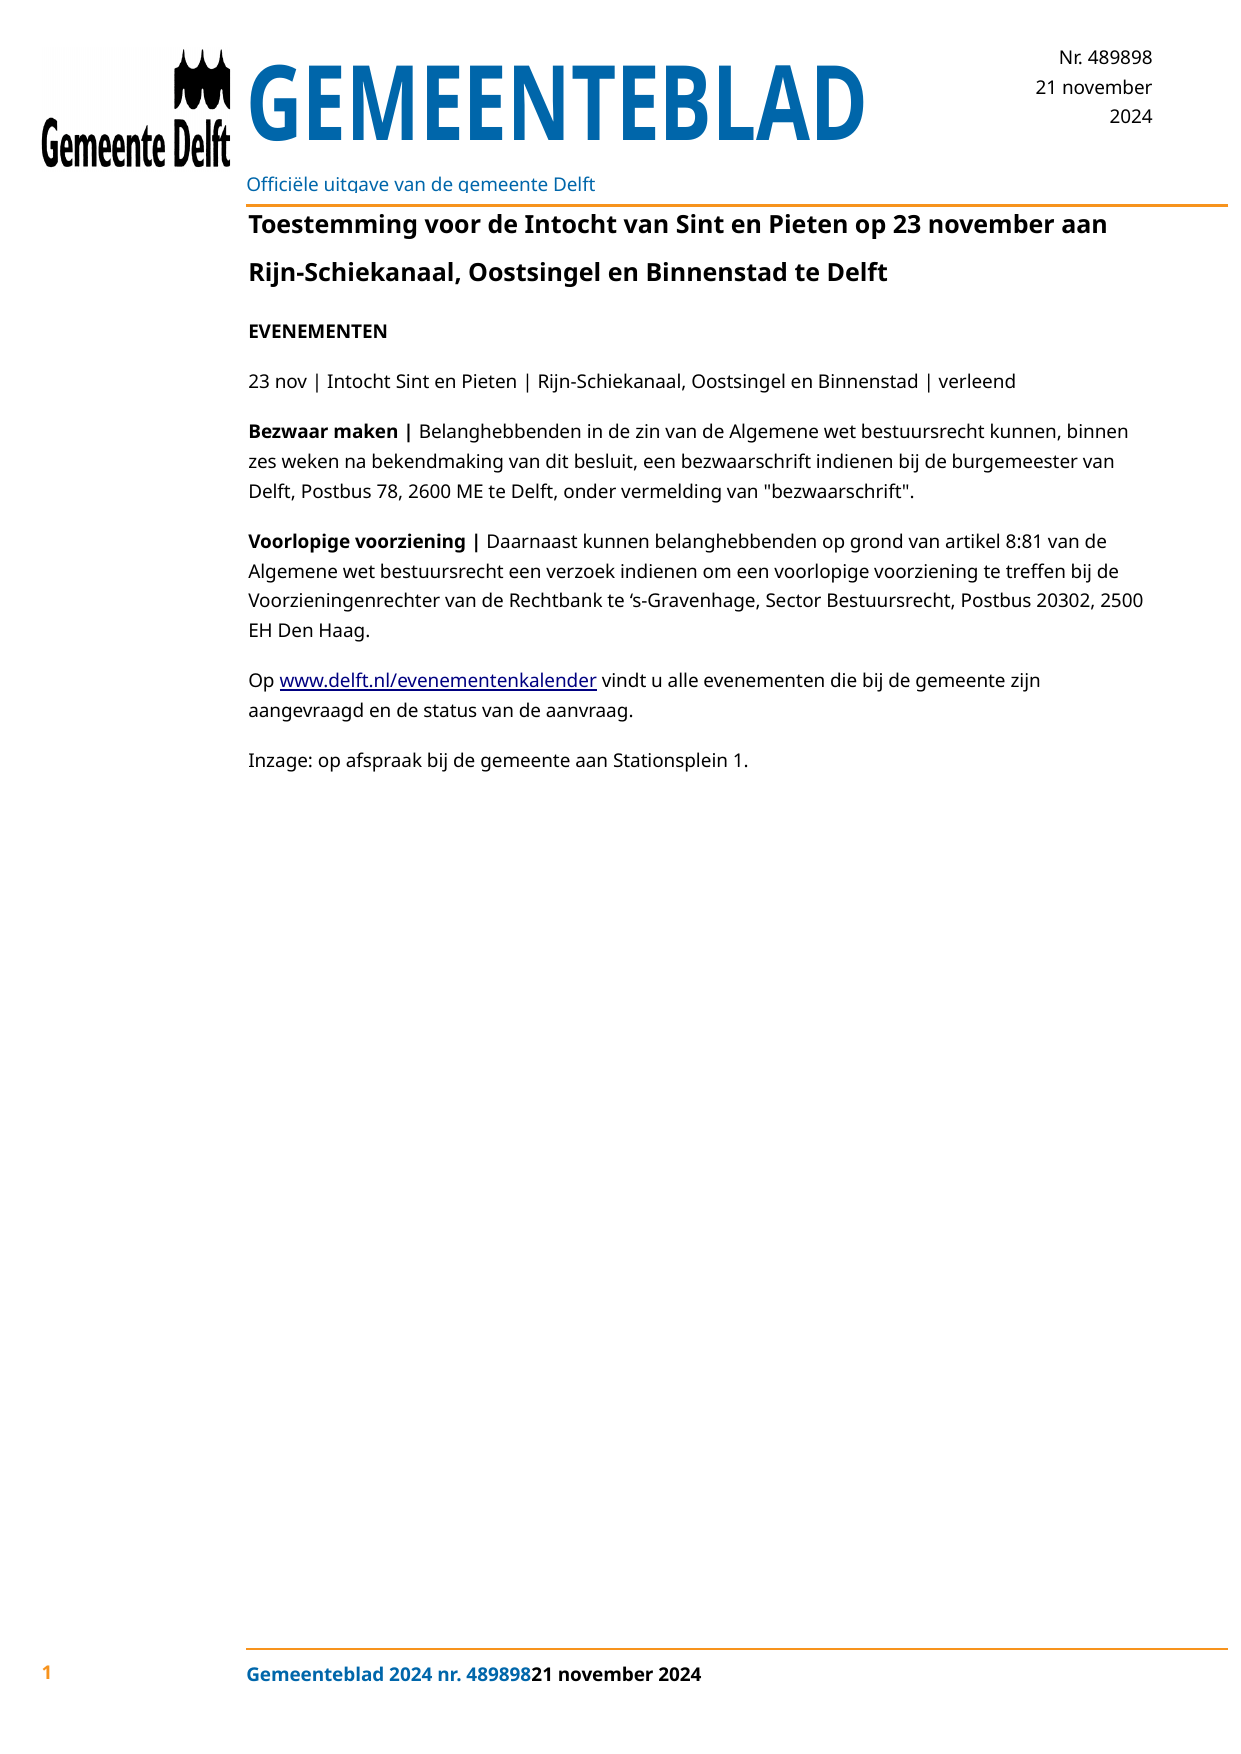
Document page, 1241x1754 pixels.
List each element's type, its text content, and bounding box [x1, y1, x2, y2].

text Voorlopige voorziening | Daarnaast kunnen belanghebbenden op grond van artikel 8:81 van de Algemene wet bestuursrecht een verzoek indienen om een voorlopige voorziening te treffen bij de Voorzieningenrechter van de Rechtbank te ‘s-Gravenhage, Sector Bestuursrecht, Postbus 20302, 2500 EH Den Haag. [248, 528, 1152, 643]
text Op www.delft.nl/evenementenkalender vindt u alle evenementen die bij de gemeente zijn aangevraagd en de status van de aanvraag. [248, 667, 1152, 723]
text Inzage: op afspraak bij de gemeente aan Stationsplein 1. [248, 747, 1152, 773]
text EVENEMENTEN [248, 318, 1152, 344]
text 23 nov | Intocht Sint en Pieten | Rijn-Schiekanaal, Oostsingel en Binnenstad | verleend [248, 368, 1152, 394]
picture [41, 47, 231, 172]
text Bezwaar maken | Belanghebbenden in de zin van de Algemene wet bestuursrecht kunnen, binnen zes weken na bekendmaking van dit besluit, een bezwaarschrift indienen bij de burgemeester van Delft, Postbus 78, 2600 ME te Delft, onder vermelding van "bezwaarschrift". [248, 419, 1152, 504]
text Toestemming voor de Intocht van Sint en Pieten op 23 november aan Rijn-Schiekanaal, Oostsingel en Binnenstad te Delft [248, 207, 1152, 288]
